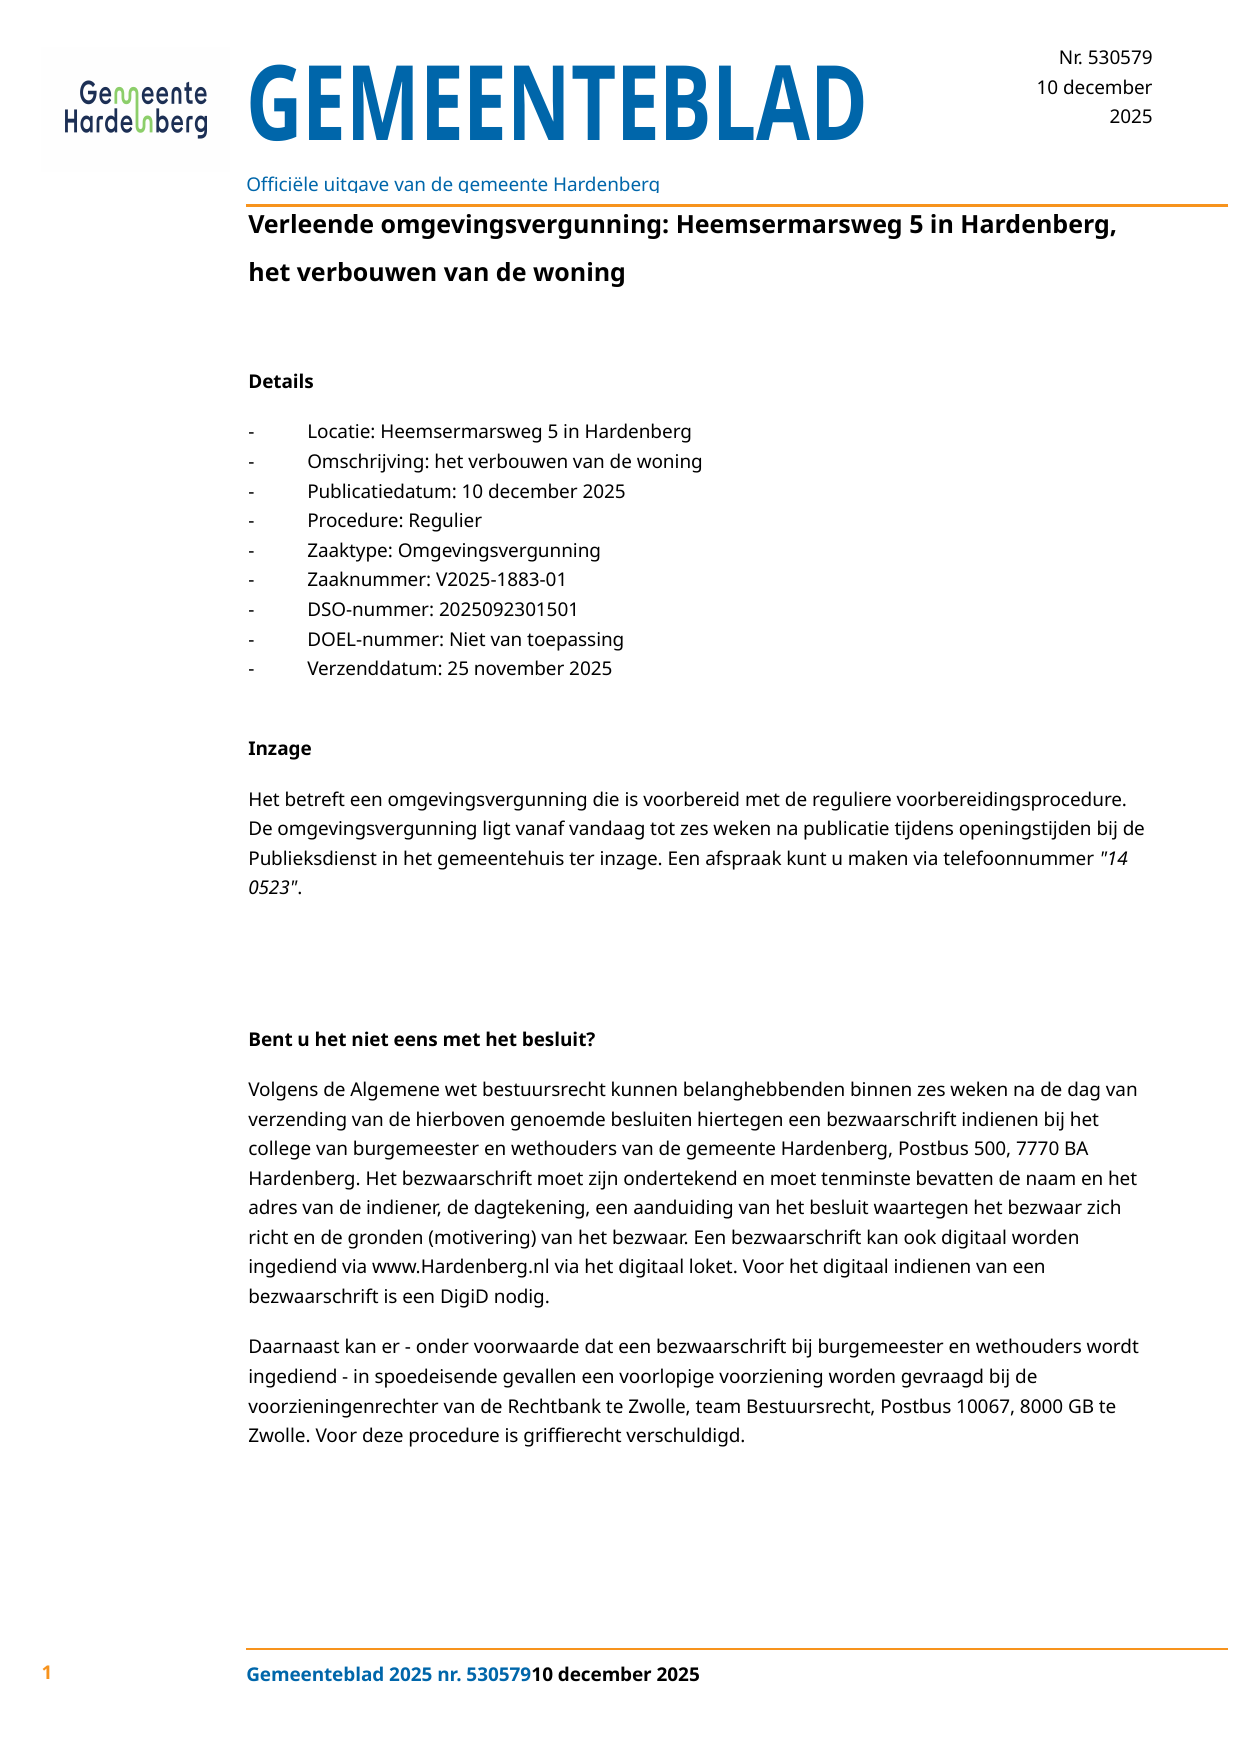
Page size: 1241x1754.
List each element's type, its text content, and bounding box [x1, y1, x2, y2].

text Daarnaast kan er - onder voorwaarde dat een bezwaarschrift bij burgemeester en wethouders wordt ingediend - in spoedeisende gevallen een voorlopige voorziening worden gevraagd bij de voorzieningenrechter van de Rechtbank te Zwolle, team Bestuursrecht, Postbus 10067, 8000 GB te Zwolle. Voor deze procedure is griffierecht verschuldigd. [248, 1334, 1152, 1448]
list Locatie: Heemsermarsweg 5 in Hardenberg [248, 419, 1152, 444]
list Omschrijving: het verbouwen van de woning [248, 448, 1152, 474]
text Bent u het niet eens met het besluit? [248, 1026, 1152, 1052]
list Publicatiedatum: 10 december 2025 [248, 478, 1152, 504]
text Volgens de Algemene wet bestuursrecht kunnen belanghebbenden binnen zes weken na de dag van verzending van de hierboven genoemde besluiten hiertegen een bezwaarschrift indienen bij het college van burgemeester en wethouders van de gemeente Hardenberg, Postbus 500, 7770 BA Hardenberg. Het bezwaarschrift moet zijn ondertekend en moet tenminste bevatten de naam en het adres van de indiener, de dagtekening, een aanduiding van het besluit waartegen het bezwaar zich richt en de gronden (motivering) van het bezwaar. Een bezwaarschrift kan ook digitaal worden ingediend via www.Hardenberg.nl via het digitaal loket. Voor het digitaal indienen van een bezwaarschrift is een DigiD nodig. [248, 1076, 1152, 1309]
list Procedure: Regulier [248, 507, 1152, 533]
list DSO-nummer: 2025092301501 [248, 596, 1152, 622]
picture [41, 47, 231, 172]
list DOEL-nummer: Niet van toepassing [248, 626, 1152, 652]
list Zaaktype: Omgevingsvergunning [248, 537, 1152, 563]
text Verleende omgevingsvergunning: Heemsermarsweg 5 in Hardenberg, het verbouwen van de woning [248, 207, 1152, 288]
text Inzage [248, 735, 1152, 761]
text Details [248, 368, 1152, 394]
list Zaaknummer: V2025-1883-01 [248, 567, 1152, 592]
list Verzenddatum: 25 november 2025 [248, 655, 1152, 681]
text Het betreft een omgevingsvergunning die is voorbereid met de reguliere voorbereidingsprocedure. De omgevingsvergunning ligt vanaf vandaag tot zes weken na publicatie tijdens openingstijden bij de Publieksdienst in het gemeentehuis ter inzage. Een afspraak kunt u maken via telefoonnummer "14 0523". [248, 786, 1152, 900]
